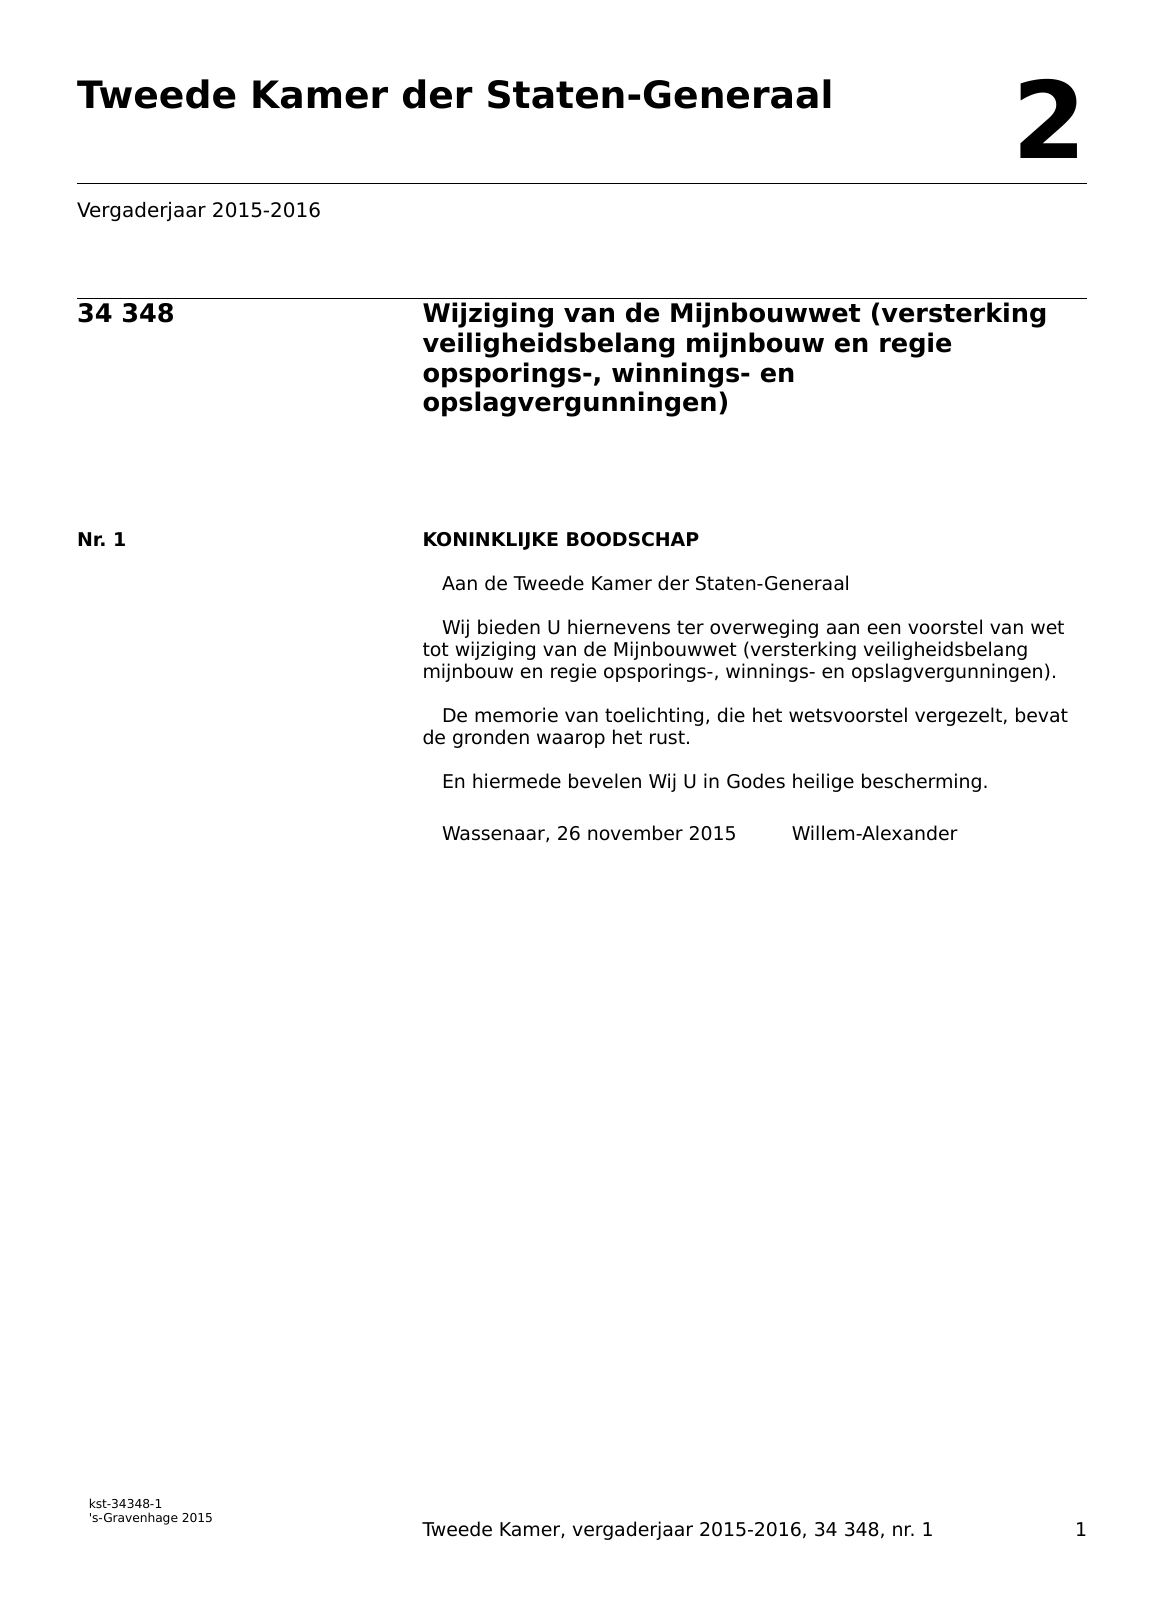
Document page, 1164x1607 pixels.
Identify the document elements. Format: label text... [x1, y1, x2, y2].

table_cell Vergaderjaar 2015-2016 [77, 184, 1087, 298]
table_header Tweede Kamer der Staten-Generaal [77, 59, 886, 183]
subtitle Nr. 1 KONINKLIJKE BOODSCHAP [77, 529, 1087, 551]
text En hiermede bevelen Wij U in Godes heilige bescherming. [422, 771, 1087, 793]
text kst-34348-1 [88, 1497, 323, 1511]
text Aan de Tweede Kamer der Staten-Generaal [422, 573, 1087, 595]
subtitle 34 348 Wijziging van de Mijnbouwwet (versterking veiligheidsbelang mijnbouw en regie opsporings-, winnings- en opslagvergunningen) [77, 299, 1087, 418]
text Wij bieden U hiernevens ter overweging aan een voorstel van wet tot wijziging van de Mijnbouwwet (versterking veiligheidsbelang mijnbouw en regie opsporings-, winnings- en opslagvergunningen). [422, 617, 1087, 683]
table_header 2 [886, 59, 1087, 183]
text De memorie van toelichting, die het wetsvoorstel vergezelt, bevat de gronden waarop het rust. [422, 705, 1087, 749]
text Wassenaar, 26 november 2015 Willem-Alexander [422, 823, 1087, 845]
text 's-Gravenhage 2015 [88, 1511, 323, 1525]
